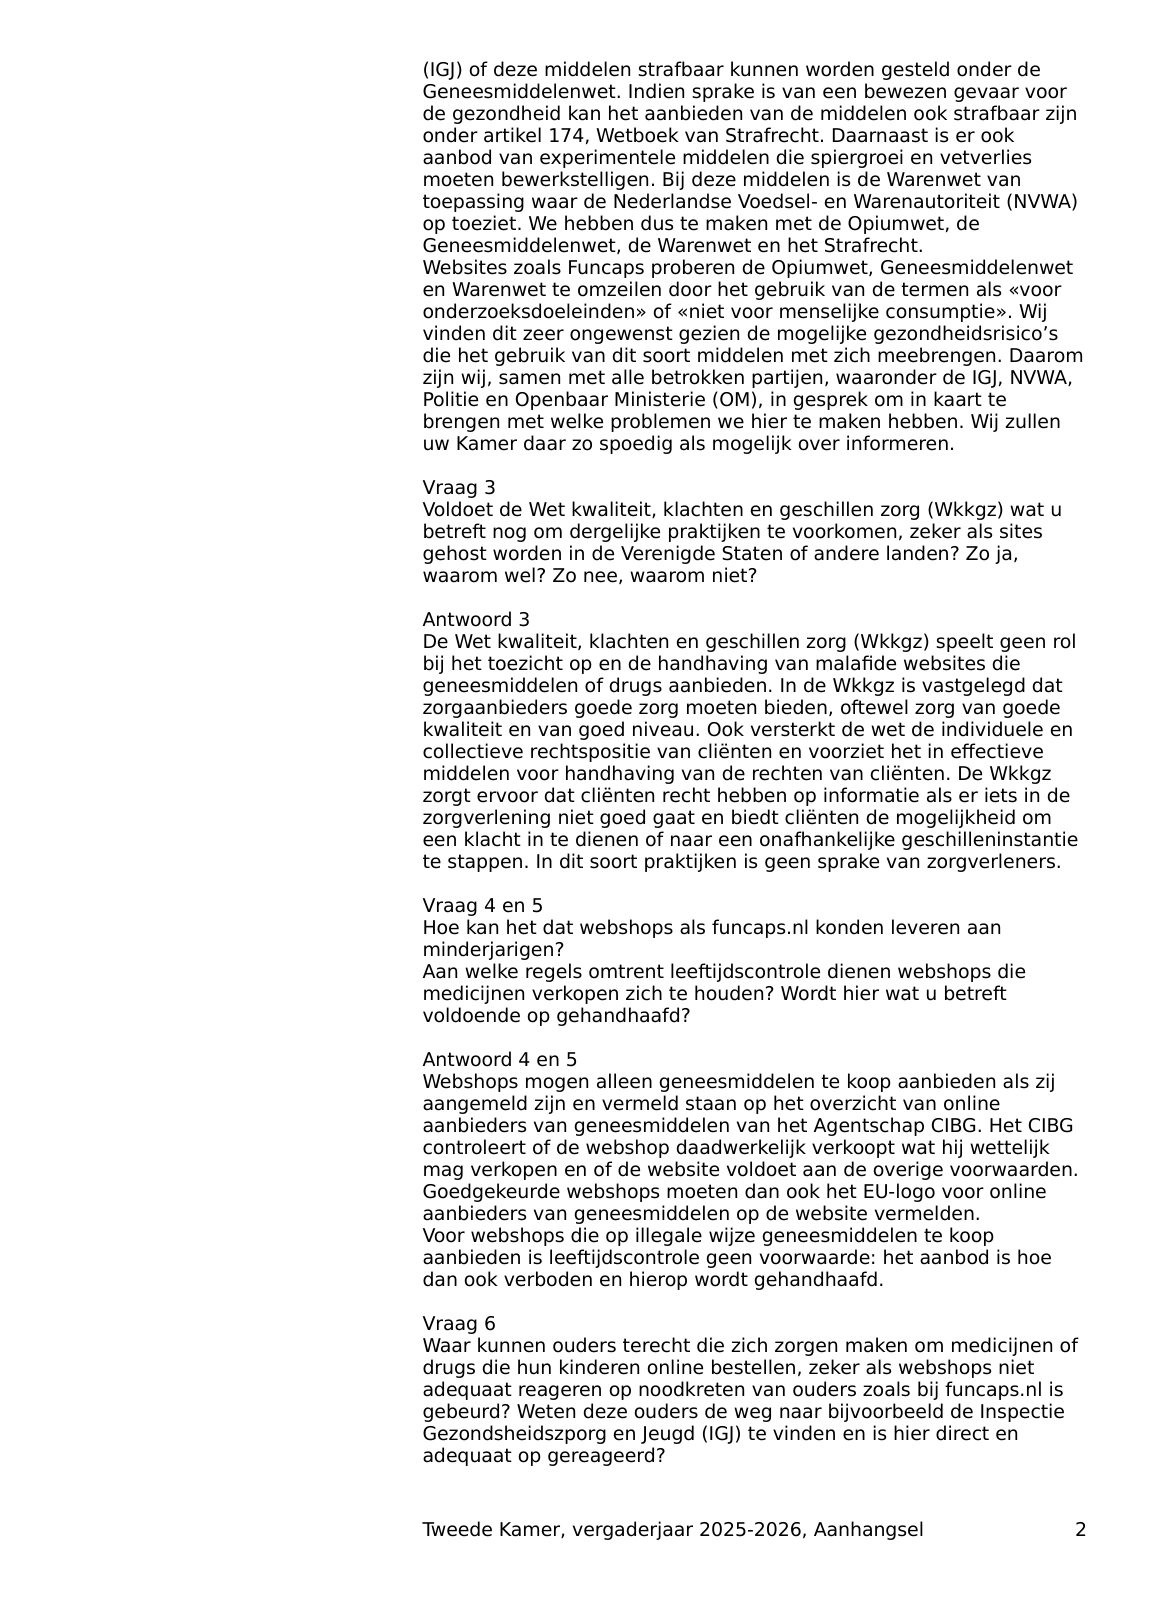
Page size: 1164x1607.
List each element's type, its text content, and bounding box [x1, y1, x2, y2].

text Antwoord 3 [422, 609, 1087, 631]
text Aan welke regels omtrent leeftijdscontrole dienen webshops die medicijnen verkopen zich te houden? Wordt hier wat u betreft voldoende op gehandhaafd? [422, 961, 1087, 1027]
text Vraag 3 [422, 477, 1087, 499]
text (IGJ) of deze middelen strafbaar kunnen worden gesteld onder de Geneesmiddelenwet. Indien sprake is van een bewezen gevaar voor de gezondheid kan het aanbieden van de middelen ook strafbaar zijn onder artikel 174, Wetboek van Strafrecht. Daarnaast is er ook aanbod van experimentele middelen die spiergroei en vetverlies moeten bewerkstelligen. Bij deze middelen is de Warenwet van toepassing waar de Nederlandse Voedsel- en Warenautoriteit (NVWA) op toeziet. We hebben dus te maken met de Opiumwet, de Geneesmiddelenwet, de Warenwet en het Strafrecht. [422, 59, 1087, 257]
text Hoe kan het dat webshops als funcaps.nl konden leveren aan minderjarigen? [422, 917, 1087, 961]
text Webshops mogen alleen geneesmiddelen te koop aanbieden als zij aangemeld zijn en vermeld staan op het overzicht van online aanbieders van geneesmiddelen van het Agentschap CIBG. Het CIBG controleert of de webshop daadwerkelijk verkoopt wat hij wettelijk mag verkopen en of de website voldoet aan de overige voorwaarden. Goedgekeurde webshops moeten dan ook het EU-logo voor online aanbieders van geneesmiddelen op de website vermelden. [422, 1071, 1087, 1225]
text Waar kunnen ouders terecht die zich zorgen maken om medicijnen of drugs die hun kinderen online bestellen, zeker als webshops niet adequaat reageren op noodkreten van ouders zoals bij funcaps.nl is gebeurd? Weten deze ouders de weg naar bijvoorbeeld de Inspectie Gezondsheidszporg en Jeugd (IGJ) te vinden en is hier direct en adequaat op gereageerd? [422, 1335, 1087, 1467]
text Antwoord 4 en 5 [422, 1049, 1087, 1071]
text Voldoet de Wet kwaliteit, klachten en geschillen zorg (Wkkgz) wat u betreft nog om dergelijke praktijken te voorkomen, zeker als sites gehost worden in de Verenigde Staten of andere landen? Zo ja, waarom wel? Zo nee, waarom niet? [422, 499, 1087, 587]
text Websites zoals Funcaps proberen de Opiumwet, Geneesmiddelenwet en Warenwet te omzeilen door het gebruik van de termen als «voor onderzoeksdoeleinden» of «niet voor menselijke consumptie». Wij vinden dit zeer ongewenst gezien de mogelijke gezondheidsrisico’s die het gebruik van dit soort middelen met zich meebrengen. Daarom zijn wij, samen met alle betrokken partijen, waaronder de IGJ, NVWA, Politie en Openbaar Ministerie (OM), in gesprek om in kaart te brengen met welke problemen we hier te maken hebben. Wij zullen uw Kamer daar zo spoedig als mogelijk over informeren. [422, 257, 1087, 455]
text Vraag 6 [422, 1313, 1087, 1335]
text Vraag 4 en 5 [422, 895, 1087, 917]
text Voor webshops die op illegale wijze geneesmiddelen te koop aanbieden is leeftijdscontrole geen voorwaarde: het aanbod is hoe dan ook verboden en hierop wordt gehandhaafd. [422, 1225, 1087, 1291]
text De Wet kwaliteit, klachten en geschillen zorg (Wkkgz) speelt geen rol bij het toezicht op en de handhaving van malafide websites die geneesmiddelen of drugs aanbieden. In de Wkkgz is vastgelegd dat zorgaanbieders goede zorg moeten bieden, oftewel zorg van goede kwaliteit en van goed niveau. Ook versterkt de wet de individuele en collectieve rechtspositie van cliënten en voorziet het in effectieve middelen voor handhaving van de rechten van cliënten. De Wkkgz zorgt ervoor dat cliënten recht hebben op informatie als er iets in de zorgverlening niet goed gaat en biedt cliënten de mogelijkheid om een klacht in te dienen of naar een onafhankelijke geschilleninstantie te stappen. In dit soort praktijken is geen sprake van zorgverleners. [422, 631, 1087, 873]
